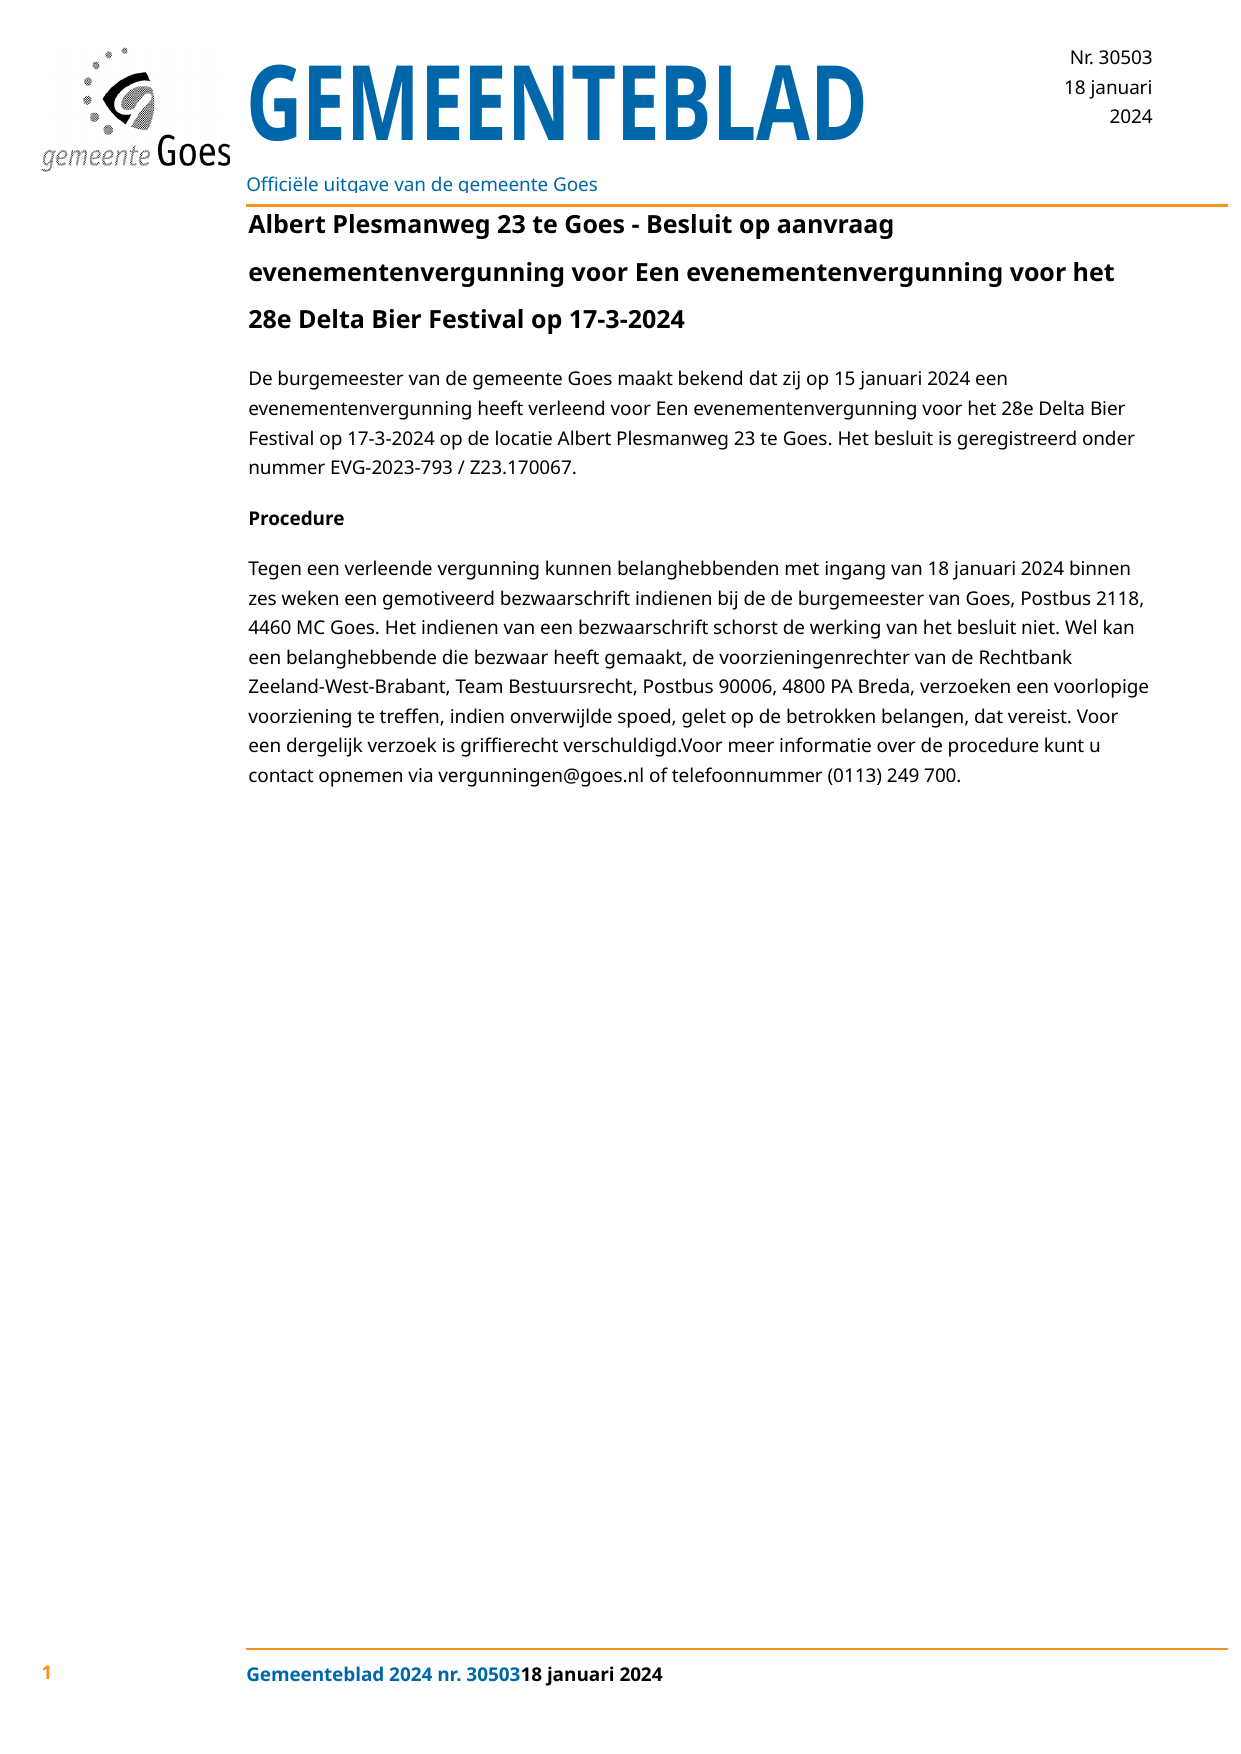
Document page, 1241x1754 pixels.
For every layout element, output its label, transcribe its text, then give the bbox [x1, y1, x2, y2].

picture [41, 47, 231, 172]
text Tegen een verleende vergunning kunnen belanghebbenden met ingang van 18 januari 2024 binnen zes weken een gemotiveerd bezwaarschrift indienen bij de de burgemeester van Goes, Postbus 2118, 4460 MC Goes. Het indienen van een bezwaarschrift schorst de werking van het besluit niet. Wel kan een belanghebbende die bezwaar heeft gemaakt, de voorzieningenrechter van de Rechtbank Zeeland-West-Brabant, Team Bestuursrecht, Postbus 90006, 4800 PA Breda, verzoeken een voorlopige voorziening te treffen, indien onverwijlde spoed, gelet op de betrokken belangen, dat vereist. Voor een dergelijk verzoek is griffierecht verschuldigd.Voor meer informatie over de procedure kunt u contact opnemen via vergunningen@goes.nl of telefoonnummer (0113) 249 700. [248, 555, 1152, 788]
text Procedure [248, 505, 1152, 530]
text De burgemeester van de gemeente Goes maakt bekend dat zij op 15 januari 2024 een evenementenvergunning heeft verleend voor Een evenementenvergunning voor het 28e Delta Bier Festival op 17-3-2024 op de locatie Albert Plesmanweg 23 te Goes. Het besluit is geregistreerd onder nummer EVG-2023-793 / Z23.170067. [248, 366, 1152, 480]
text Albert Plesmanweg 23 te Goes - Besluit op aanvraag evenementenvergunning voor Een evenementenvergunning voor het 28e Delta Bier Festival op 17-3-2024 [248, 207, 1152, 336]
